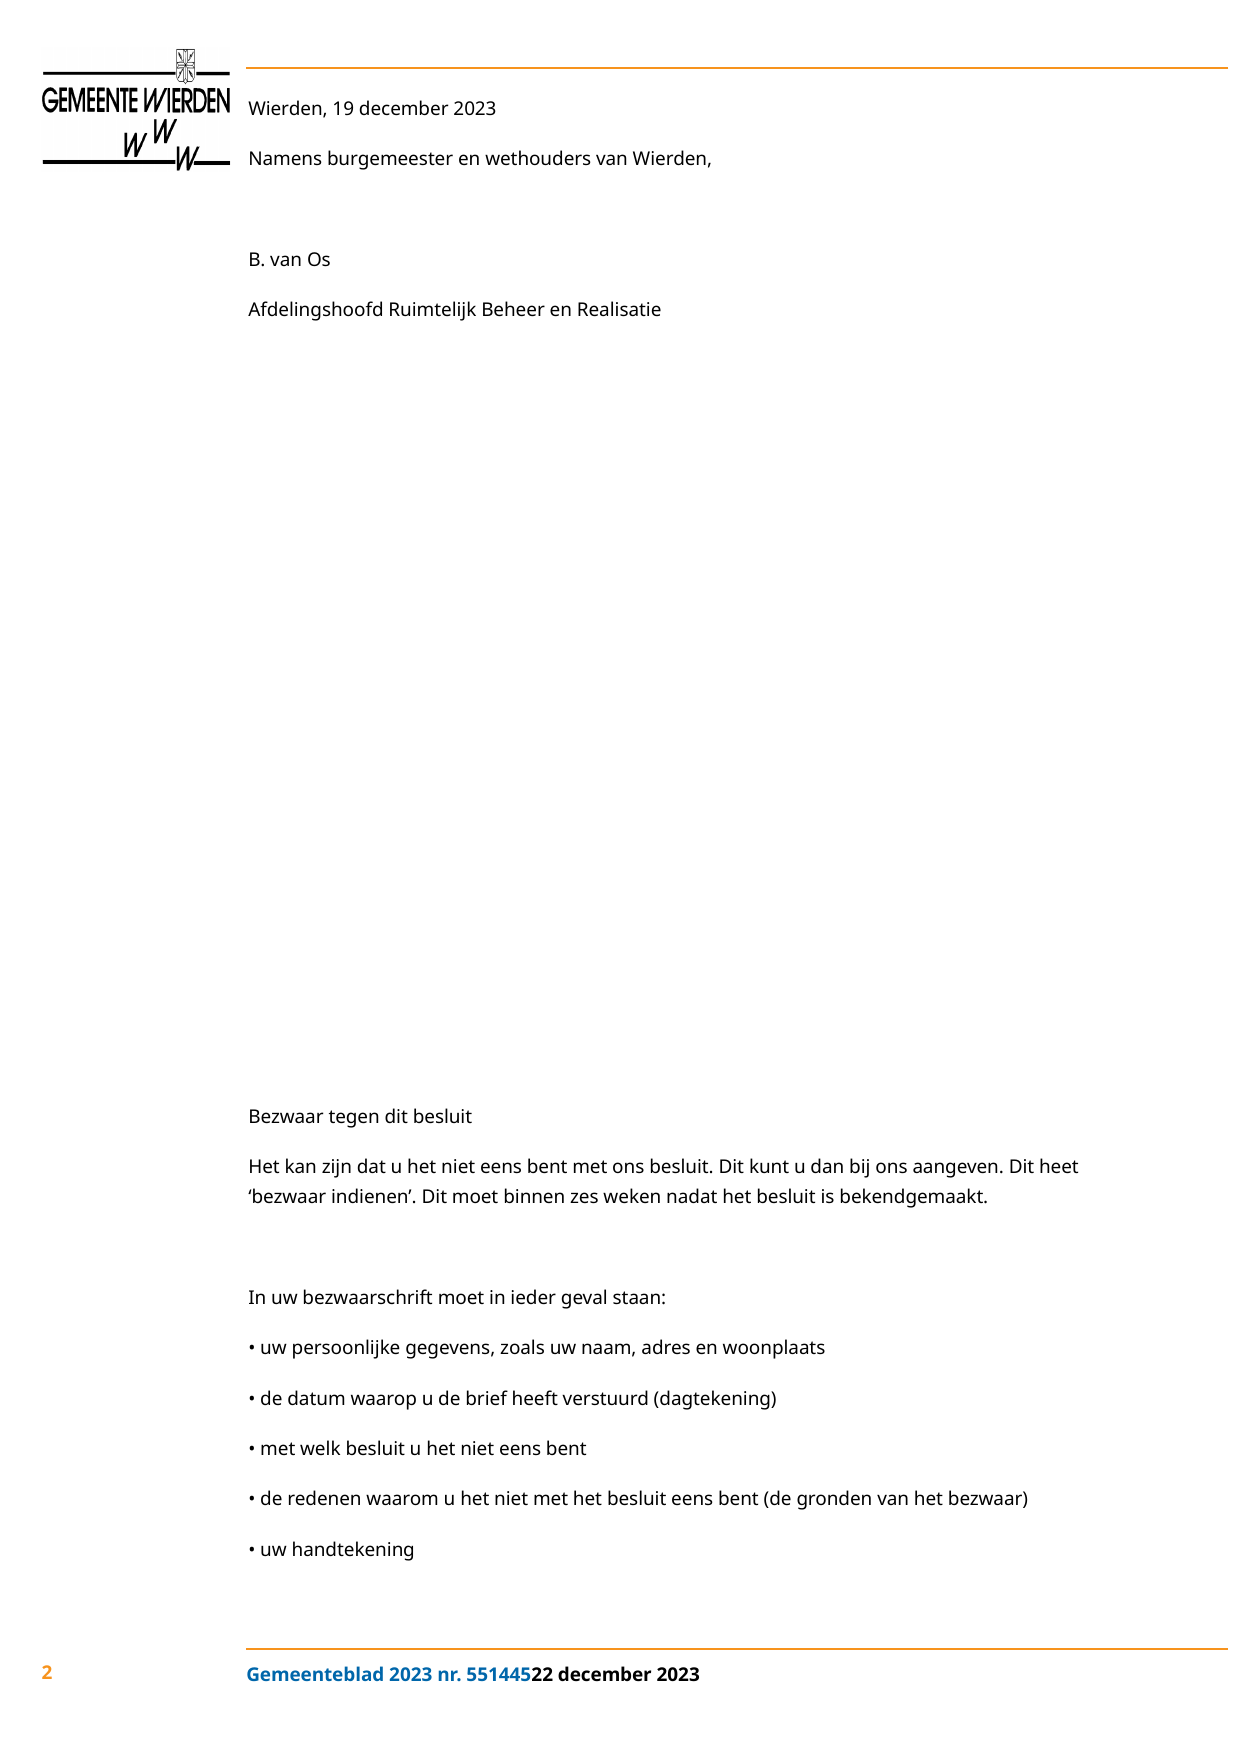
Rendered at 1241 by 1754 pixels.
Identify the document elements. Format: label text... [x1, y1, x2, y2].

text Wierden, 19 december 2023 [248, 95, 1152, 121]
text • uw handtekening [248, 1536, 1152, 1562]
picture [41, 47, 231, 172]
text B. van Os [248, 246, 1152, 272]
text • uw persoonlijke gegevens, zoals uw naam, adres en woonplaats [248, 1334, 1152, 1360]
text • de redenen waarom u het niet met het besluit eens bent (de gronden van het bezwaar) [248, 1486, 1152, 1511]
text Namens burgemeester en wethouders van Wierden, [248, 145, 1152, 171]
text Het kan zijn dat u het niet eens bent met ons besluit. Dit kunt u dan bij ons aangeven. Dit heet ‘bezwaar indienen’. Dit moet binnen zes weken nadat het besluit is bekendgemaakt. [248, 1153, 1152, 1209]
text • met welk besluit u het niet eens bent [248, 1435, 1152, 1461]
text In uw bezwaarschrift moet in ieder geval staan: [248, 1284, 1152, 1310]
text • de datum waarop u de brief heeft verstuurd (dagtekening) [248, 1385, 1152, 1411]
text Bezwaar tegen dit besluit [248, 1103, 1152, 1129]
text Afdelingshoofd Ruimtelijk Beheer en Realisatie [248, 296, 1152, 322]
